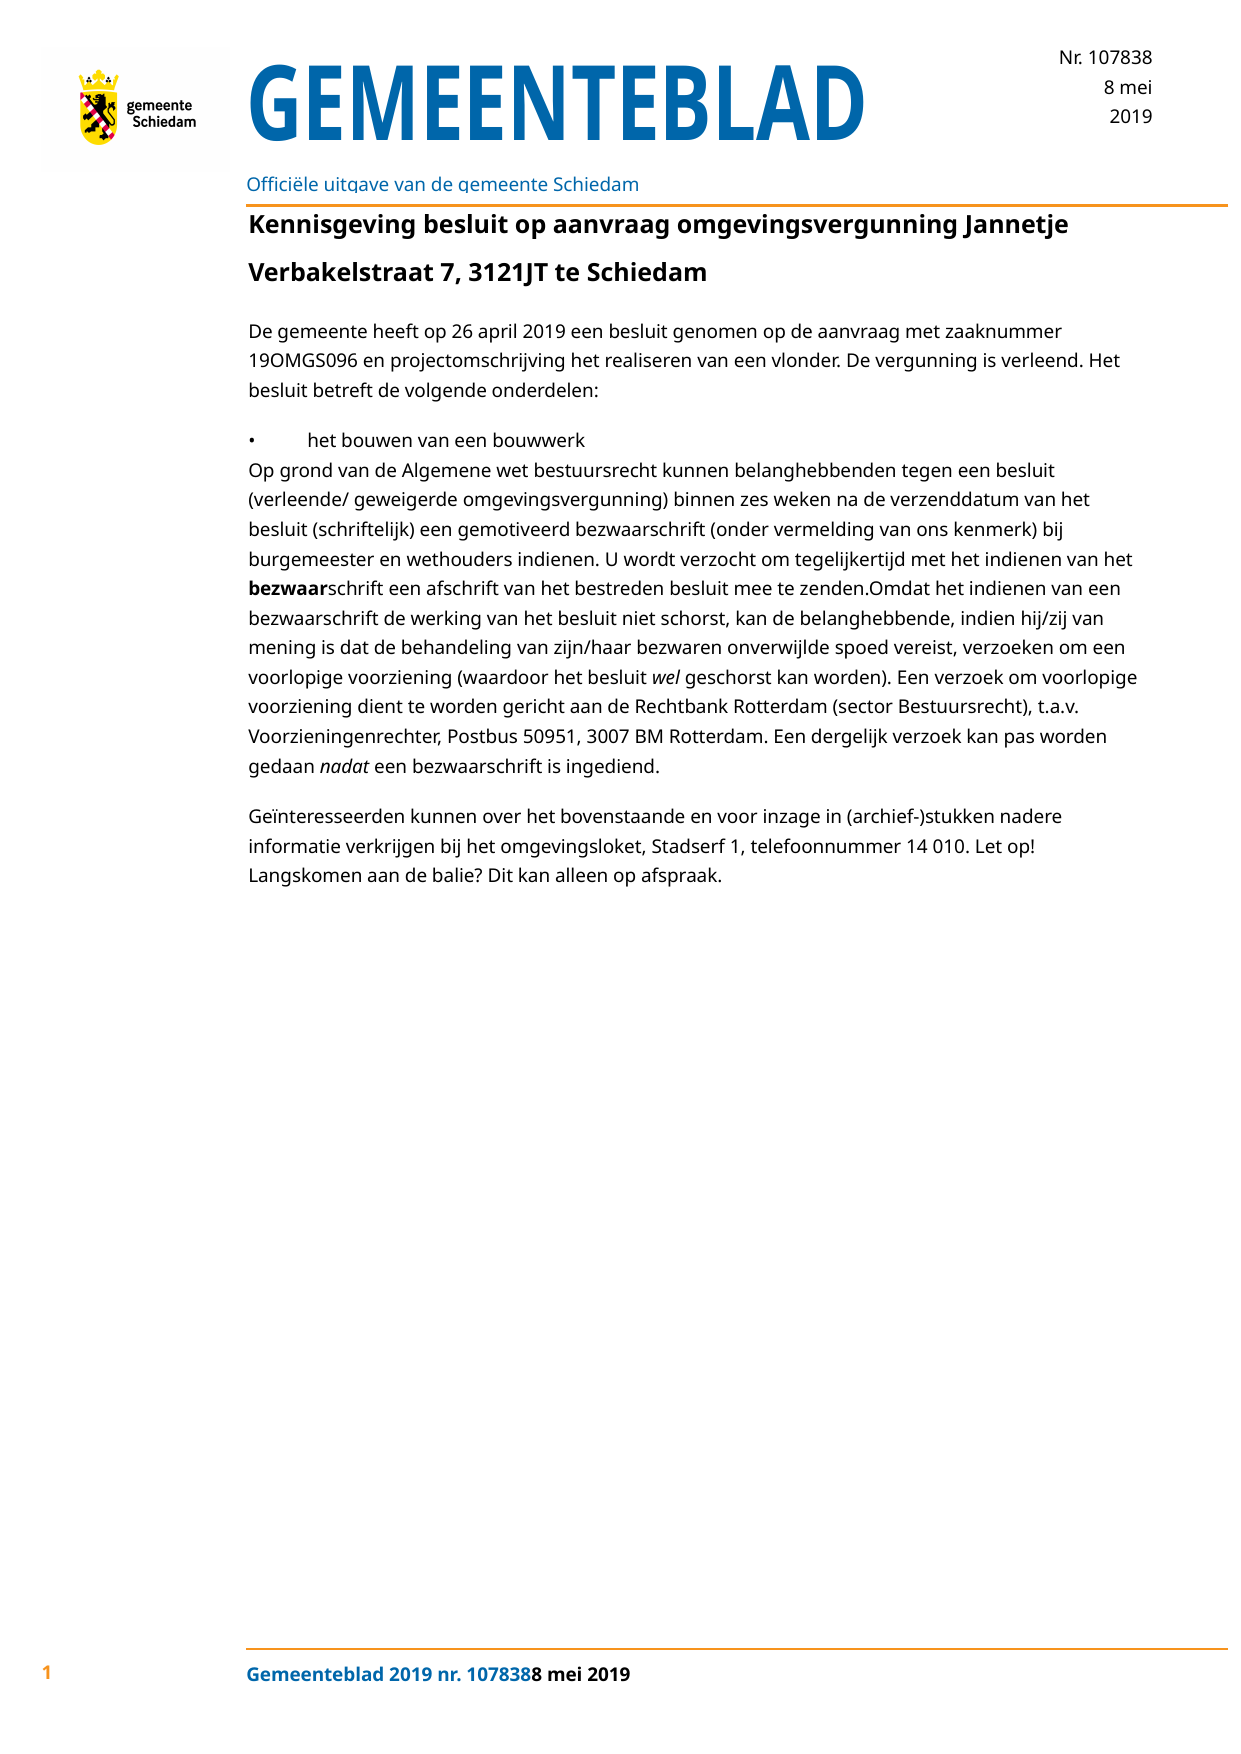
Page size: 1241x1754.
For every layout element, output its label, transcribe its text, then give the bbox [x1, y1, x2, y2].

picture [41, 47, 231, 172]
text De gemeente heeft op 26 april 2019 een besluit genomen op de aanvraag met zaaknummer 19OMGS096 en projectomschrijving het realiseren van een vlonder. De vergunning is verleend. Het besluit betreft de volgende onderdelen: [248, 318, 1152, 403]
list het bouwen van een bouwwerk [248, 427, 1152, 453]
text Op grond van de Algemene wet bestuursrecht kunnen belanghebbenden tegen een besluit (verleende/ geweigerde omgevingsvergunning) binnen zes weken na de verzenddatum van het besluit (schriftelijk) een gemotiveerd bezwaarschrift (onder vermelding van ons kenmerk) bij burgemeester en wethouders indienen. U wordt verzocht om tegelijkertijd met het indienen van het bezwaarschrift een afschrift van het bestreden besluit mee te zenden.Omdat het indienen van een bezwaarschrift de werking van het besluit niet schorst, kan de belanghebbende, indien hij/zij van mening is dat de behandeling van zijn/haar bezwaren onverwijlde spoed vereist, verzoeken om een voorlopige voorziening (waardoor het besluit wel geschorst kan worden). Een verzoek om voorlopige voorziening dient te worden gericht aan de Rechtbank Rotterdam (sector Bestuursrecht), t.a.v. Voorzieningenrechter, Postbus 50951, 3007 BM Rotterdam. Een dergelijk verzoek kan pas worden gedaan nadat een bezwaarschrift is ingediend. [248, 457, 1152, 779]
text Geïnteresseerden kunnen over het bovenstaande en voor inzage in (archief-)stukken nadere informatie verkrijgen bij het omgevingsloket, Stadserf 1, telefoonnummer 14 010. Let op! Langskomen aan de balie? Dit kan alleen op afspraak. [248, 803, 1152, 888]
text Kennisgeving besluit op aanvraag omgevingsvergunning Jannetje Verbakelstraat 7, 3121JT te Schiedam [248, 207, 1152, 288]
